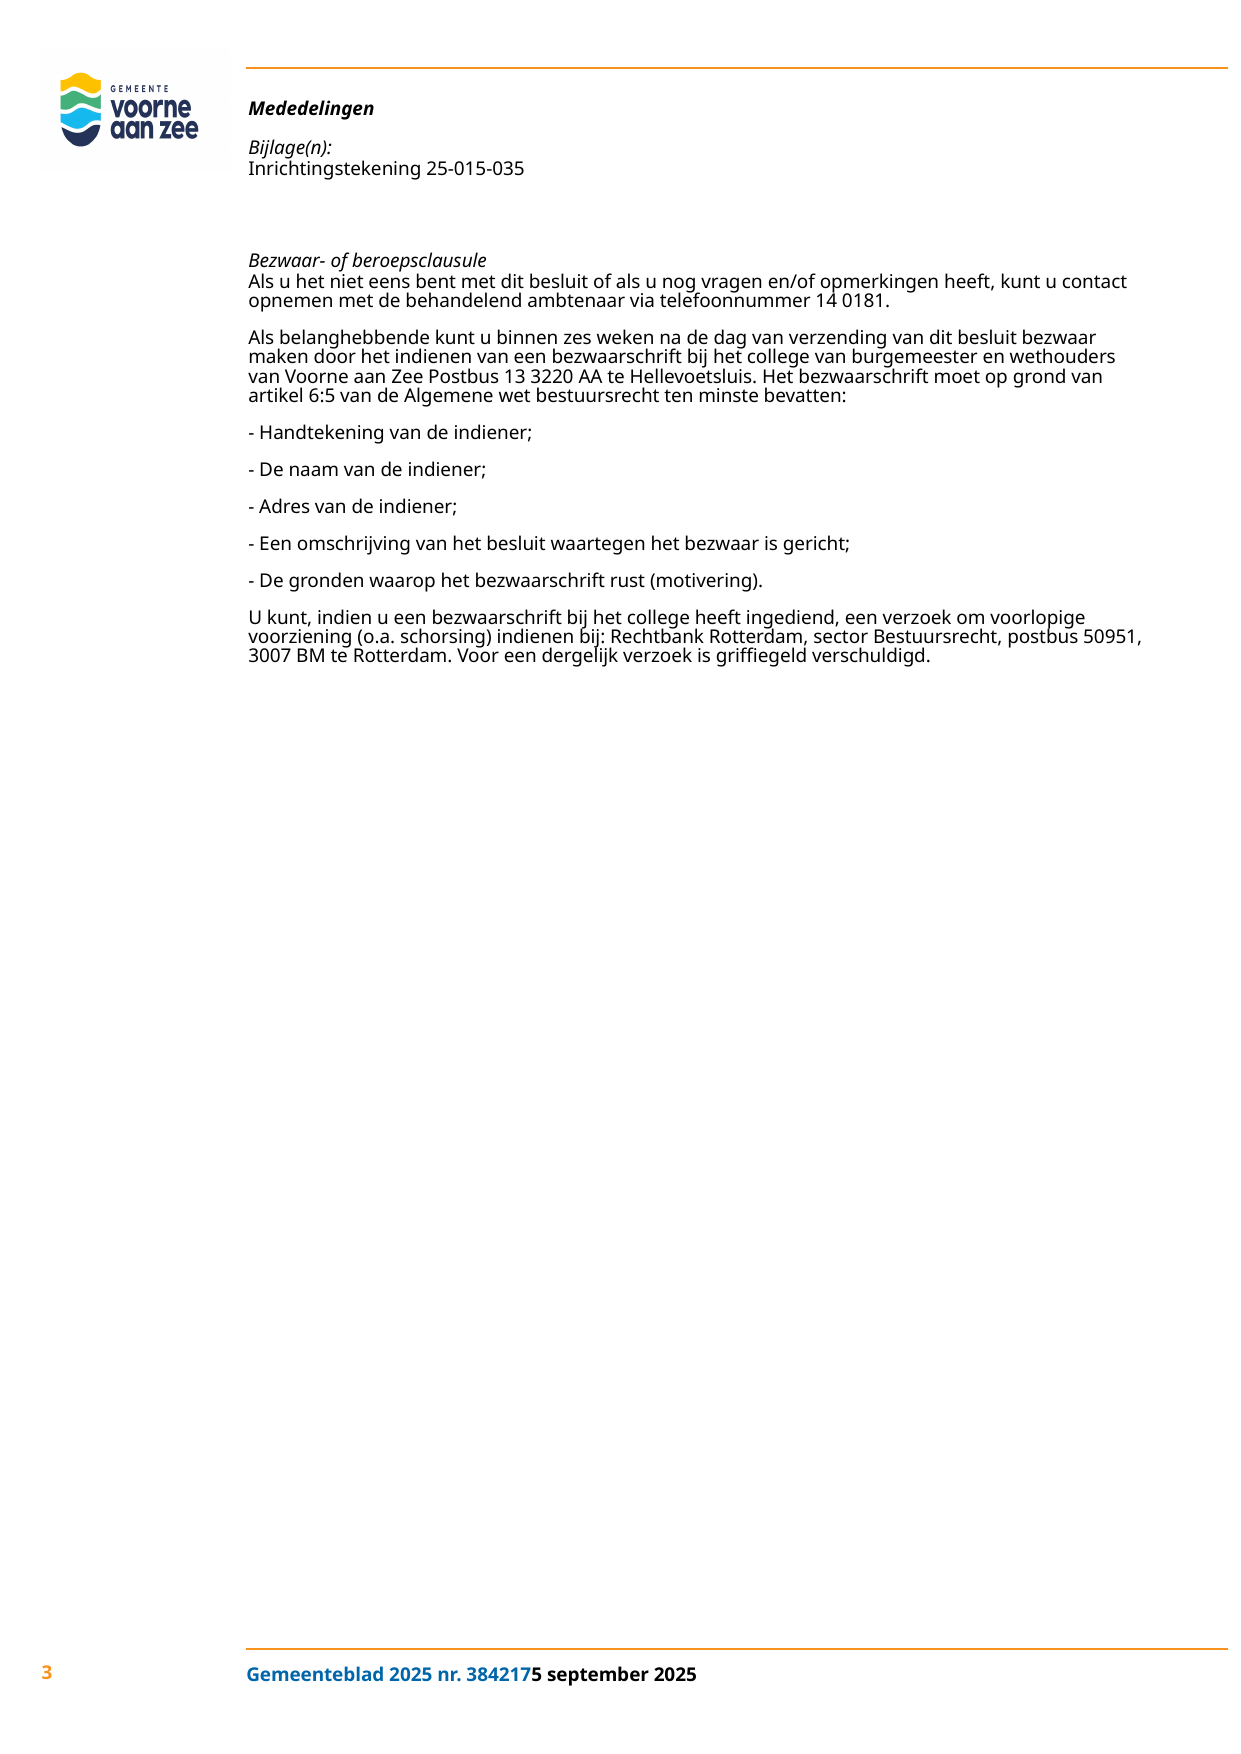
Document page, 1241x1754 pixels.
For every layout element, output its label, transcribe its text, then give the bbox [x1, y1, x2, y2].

text - Adres van de indiener; [248, 498, 1152, 517]
text - De gronden waarop het bezwaarschrift rust (motivering). [248, 572, 1152, 591]
text Mededelingen [248, 95, 1152, 121]
text Bezwaar- of beroepsclausule [248, 247, 1152, 273]
text - Een omschrijving van het besluit waartegen het bezwaar is gericht; [248, 535, 1152, 554]
text Bijlage(n): [248, 134, 1152, 160]
text - Handtekening van de indiener; [248, 424, 1152, 443]
text Als u het niet eens bent met dit besluit of als u nog vragen en/of opmerkingen heeft, kunt u contact opnemen met de behandelend ambtenaar via telefoonnummer 14 0181. [248, 273, 1152, 312]
picture [41, 47, 231, 172]
text Als belanghebbende kunt u binnen zes weken na de dag van verzending van dit besluit bezwaar maken door het indienen van een bezwaarschrift bij het college van burgemeester en wethouders van Voorne aan Zee Postbus 13 3220 AA te Hellevoetsluis. Het bezwaarschrift moet op grond van artikel 6:5 van de Algemene wet bestuursrecht ten minste bevatten: [248, 329, 1152, 406]
text Inrichtingstekening 25-015-035 [248, 160, 1152, 179]
text U kunt, indien u een bezwaarschrift bij het college heeft ingediend, een verzoek om voorlopige voorziening (o.a. schorsing) indienen bij: Rechtbank Rotterdam, sector Bestuursrecht, postbus 50951, 3007 BM te Rotterdam. Voor een dergelijk verzoek is griffiegeld verschuldigd. [248, 609, 1152, 667]
text - De naam van de indiener; [248, 461, 1152, 480]
